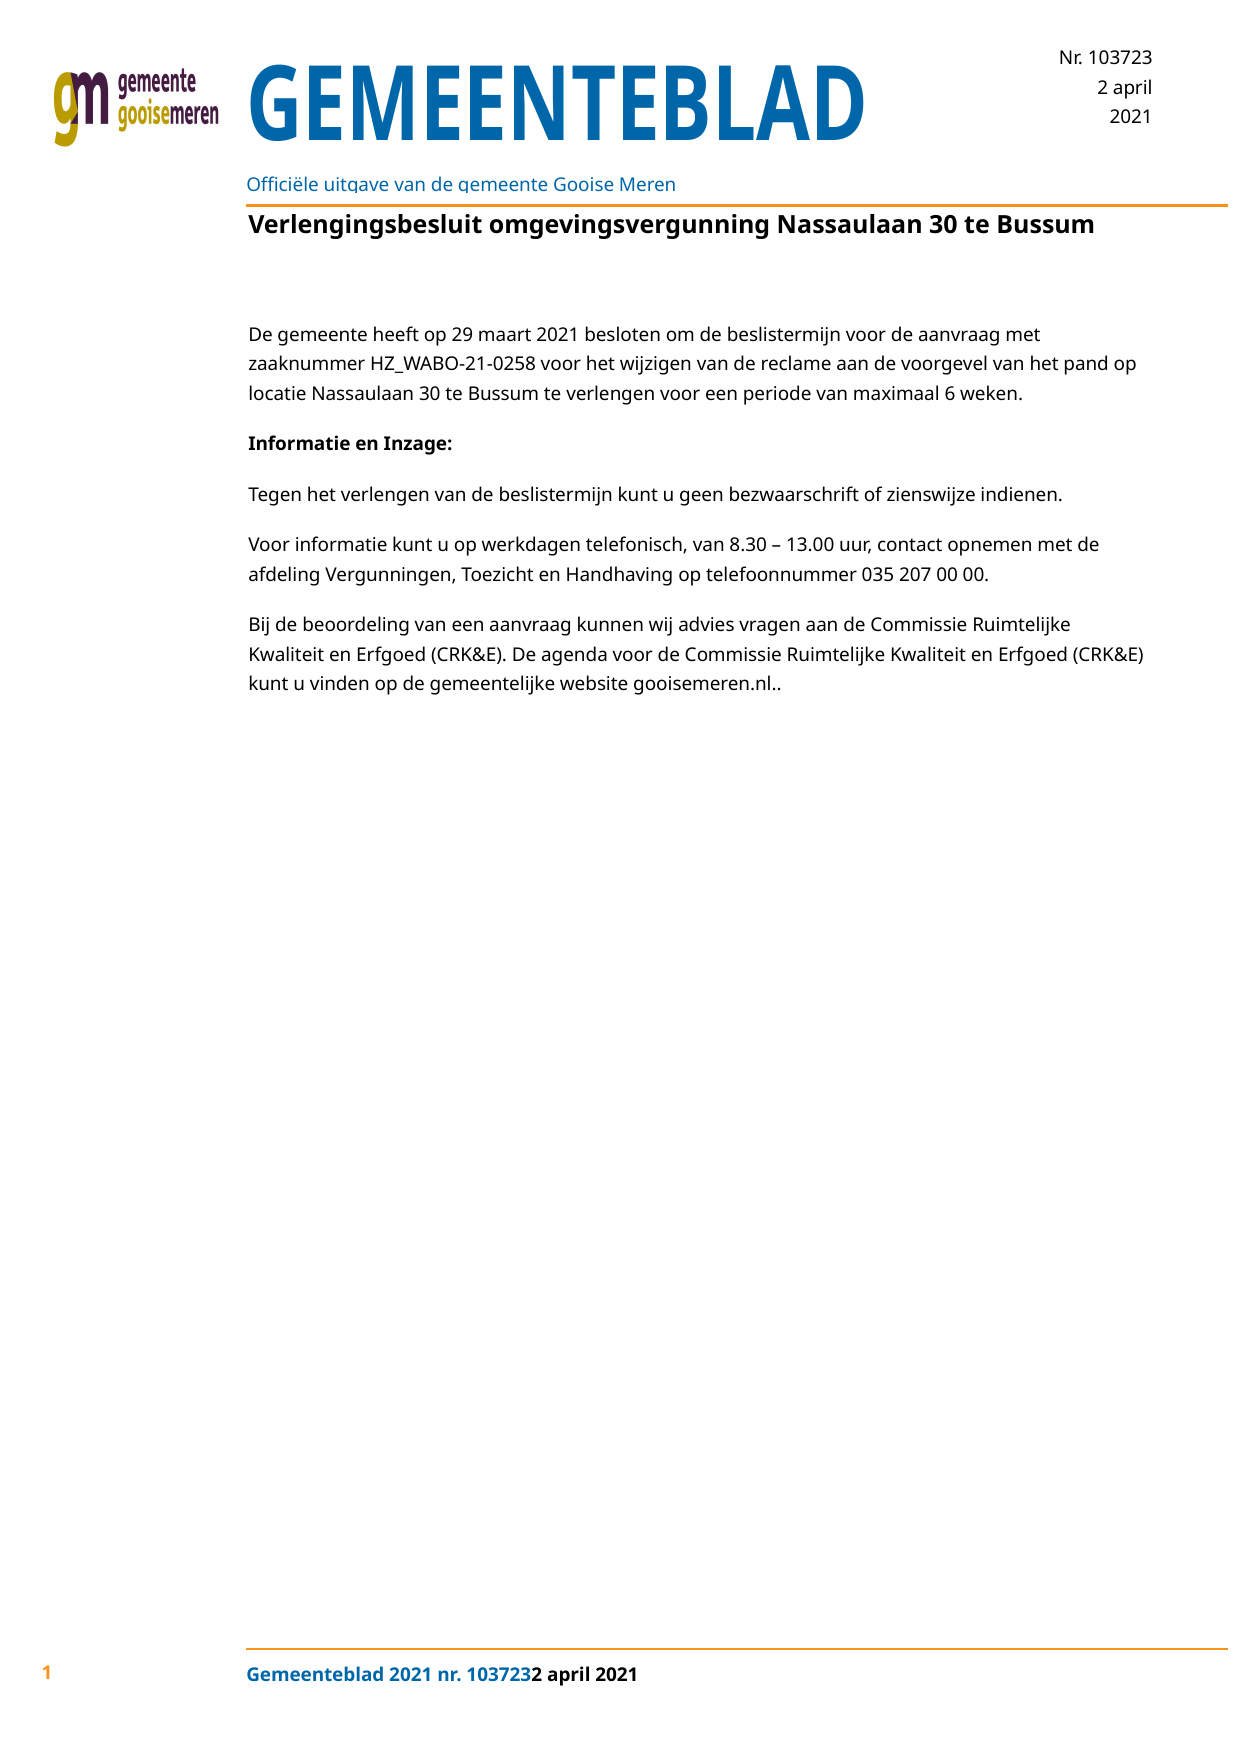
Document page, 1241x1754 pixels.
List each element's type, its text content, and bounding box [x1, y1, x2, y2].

text Verlengingsbesluit omgevingsvergunning Nassaulaan 30 te Bussum [248, 207, 1152, 241]
text Voor informatie kunt u op werkdagen telefonisch, van 8.30 – 13.00 uur, contact opnemen met de afdeling Vergunningen, Toezicht en Handhaving op telefoonnummer 035 207 00 00. [248, 531, 1152, 586]
picture [41, 47, 231, 172]
text De gemeente heeft op 29 maart 2021 besloten om de beslistermijn voor de aanvraag met zaaknummer HZ_WABO-21-0258 voor het wijzigen van de reclame aan de voorgevel van het pand op locatie Nassaulaan 30 te Bussum te verlengen voor een periode van maximaal 6 weken. [248, 321, 1152, 406]
text Informatie en Inzage: [248, 430, 1152, 456]
text Tegen het verlengen van de beslistermijn kunt u geen bezwaarschrift of zienswijze indienen. [248, 481, 1152, 506]
text Bij de beoordeling van een aanvraag kunnen wij advies vragen aan de Commissie Ruimtelijke Kwaliteit en Erfgoed (CRK&E). De agenda voor de Commissie Ruimtelijke Kwaliteit en Erfgoed (CRK&E) kunt u vinden op de gemeentelijke website gooisemeren.nl.. [248, 611, 1152, 696]
